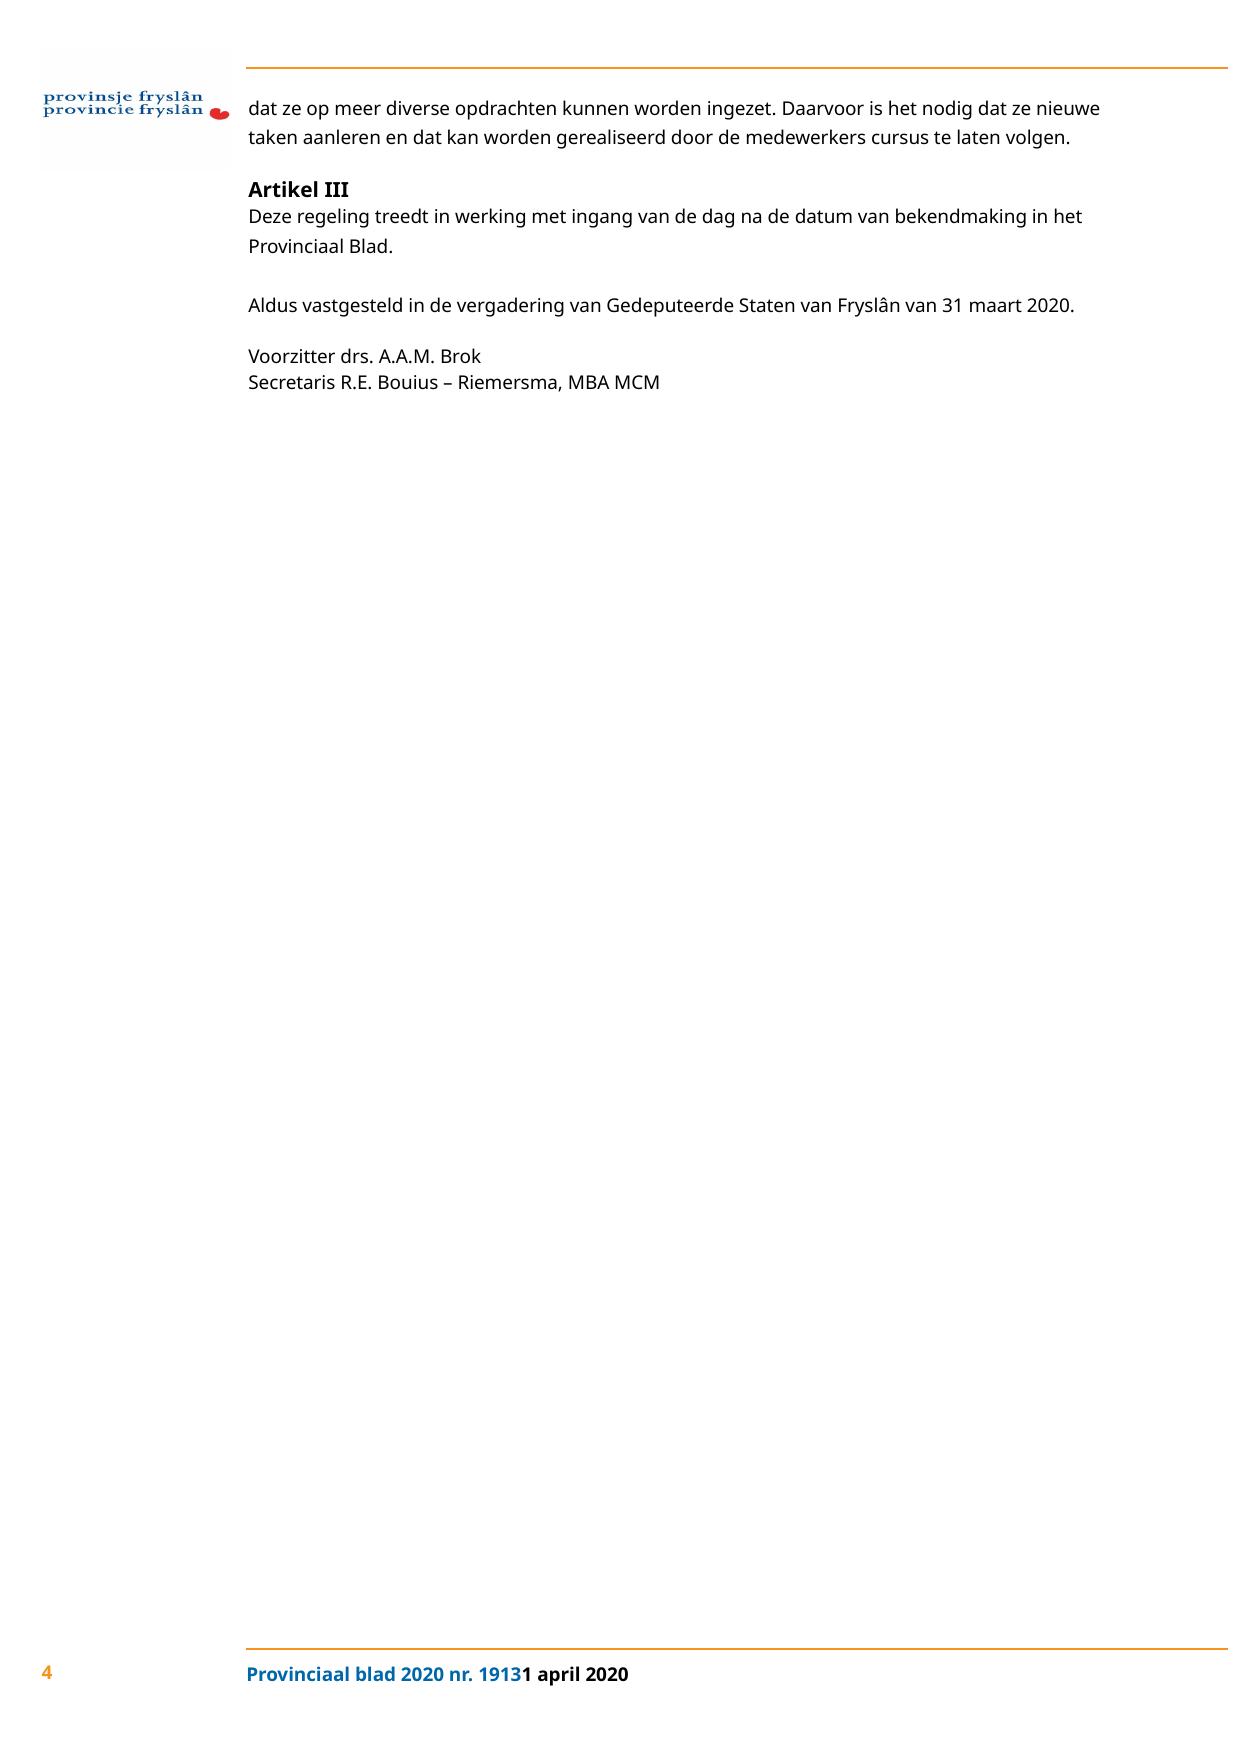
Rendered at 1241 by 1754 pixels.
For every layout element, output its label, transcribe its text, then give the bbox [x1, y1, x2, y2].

text dat ze op meer diverse opdrachten kunnen worden ingezet. Daarvoor is het nodig dat ze nieuwe taken aanleren en dat kan worden gerealiseerd door de medewerkers cursus te laten volgen. [248, 95, 1152, 150]
text Secretaris R.E. Bouius – Riemersma, MBA MCM [248, 369, 1152, 395]
text Voorzitter drs. A.A.M. Brok [248, 343, 1152, 369]
picture [41, 47, 231, 172]
text Aldus vastgesteld in de vergadering van Gedeputeerde Staten van Fryslân van 31 maart 2020. [248, 292, 1152, 318]
text Artikel III [248, 175, 1152, 203]
text Deze regeling treedt in werking met ingang van de dag na de datum van bekendmaking in het Provinciaal Blad. [248, 203, 1152, 258]
